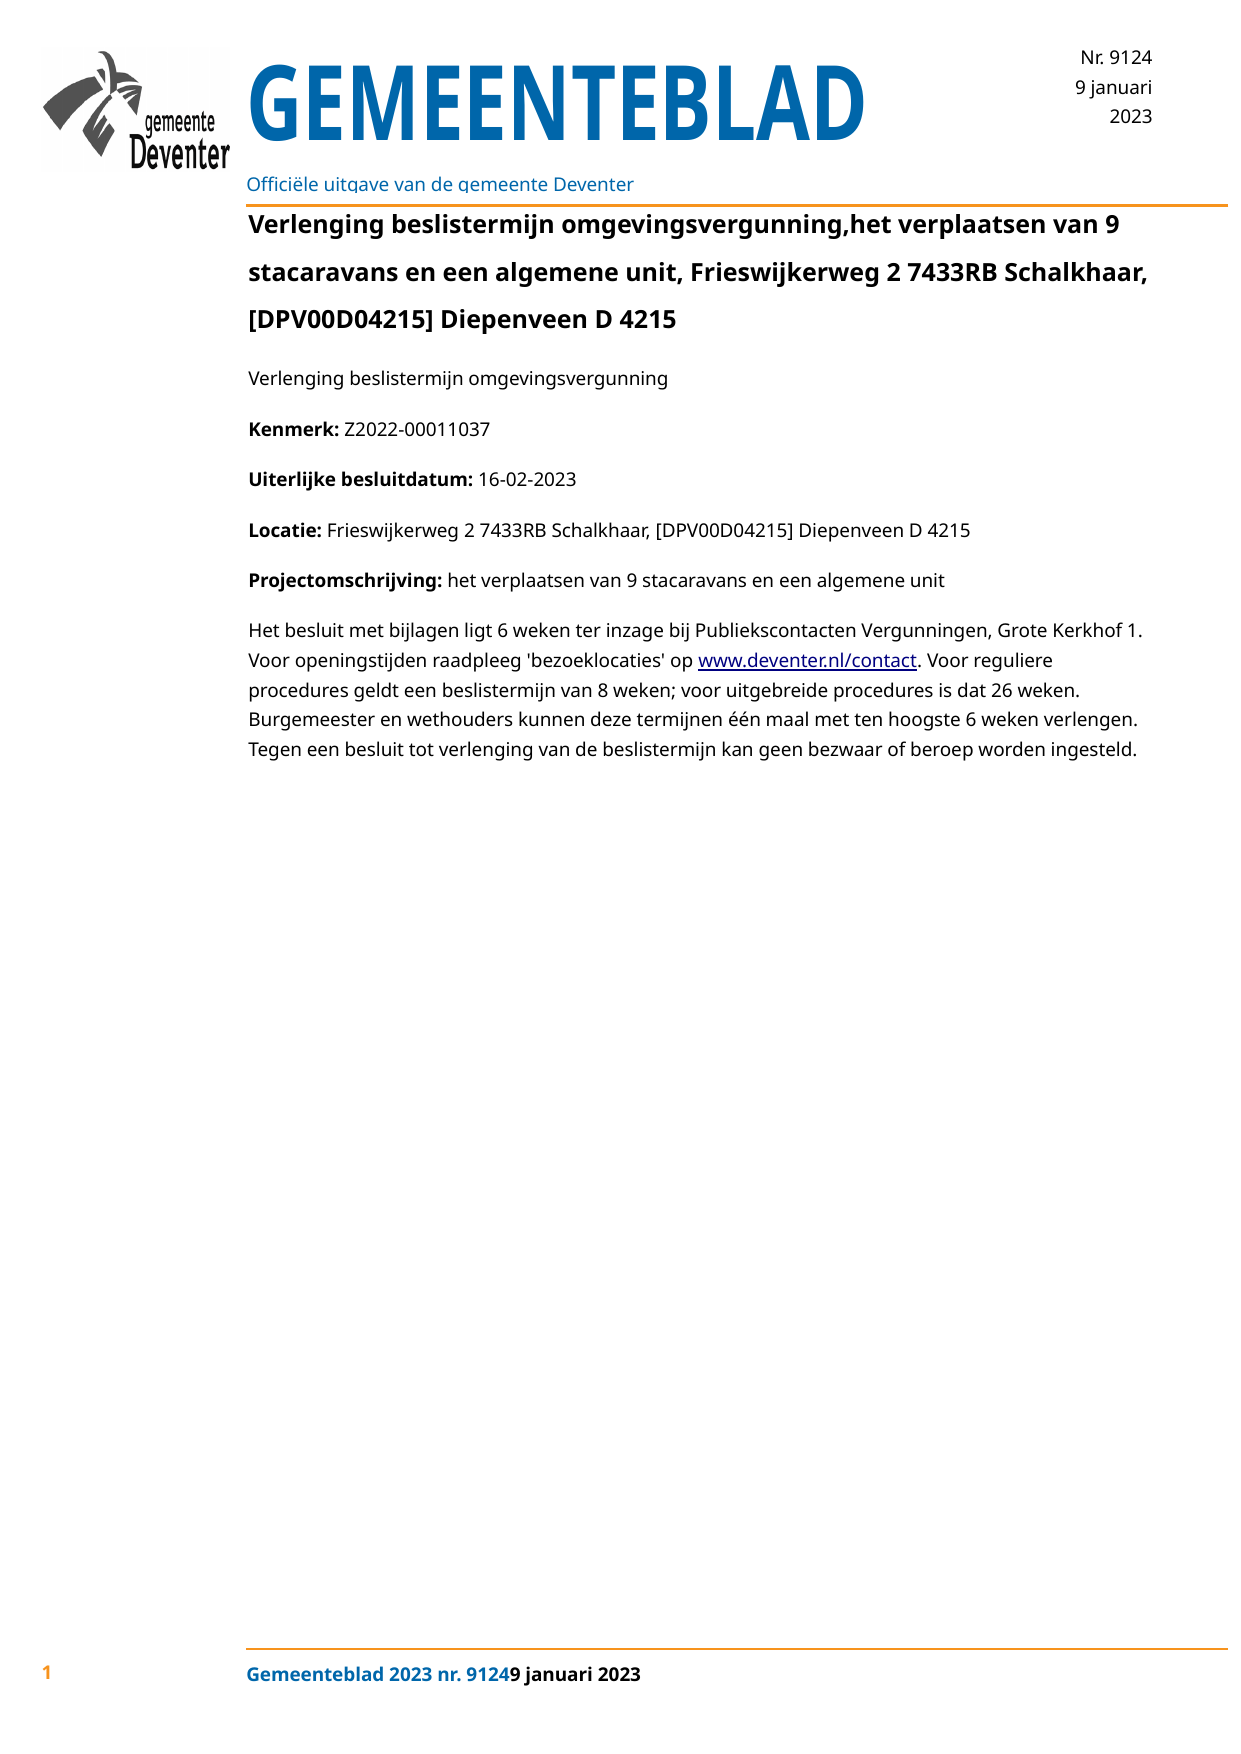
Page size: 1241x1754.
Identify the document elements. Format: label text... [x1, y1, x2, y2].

text Verlenging beslistermijn omgevingsvergunning,het verplaatsen van 9 stacaravans en een algemene unit, Frieswijkerweg 2 7433RB Schalkhaar, [DPV00D04215] Diepenveen D 4215 [248, 207, 1152, 336]
text Projectomschrijving: het verplaatsen van 9 stacaravans en een algemene unit [248, 567, 1152, 593]
picture [41, 47, 231, 172]
text Het besluit met bijlagen ligt 6 weken ter inzage bij Publiekscontacten Vergunningen, Grote Kerkhof 1. Voor openingstijden raadpleeg 'bezoeklocaties' op www.deventer.nl/contact. Voor reguliere procedures geldt een beslistermijn van 8 weken; voor uitgebreide procedures is dat 26 weken. Burgemeester en wethouders kunnen deze termijnen één maal met ten hoogste 6 weken verlengen. Tegen een besluit tot verlenging van de beslistermijn kan geen bezwaar of beroep worden ingesteld. [248, 618, 1152, 762]
text Uiterlijke besluitdatum: 16-02-2023 [248, 466, 1152, 492]
text Locatie: Frieswijkerweg 2 7433RB Schalkhaar, [DPV00D04215] Diepenveen D 4215 [248, 517, 1152, 542]
text Verlenging beslistermijn omgevingsvergunning [248, 366, 1152, 391]
text Kenmerk: Z2022-00011037 [248, 416, 1152, 442]
